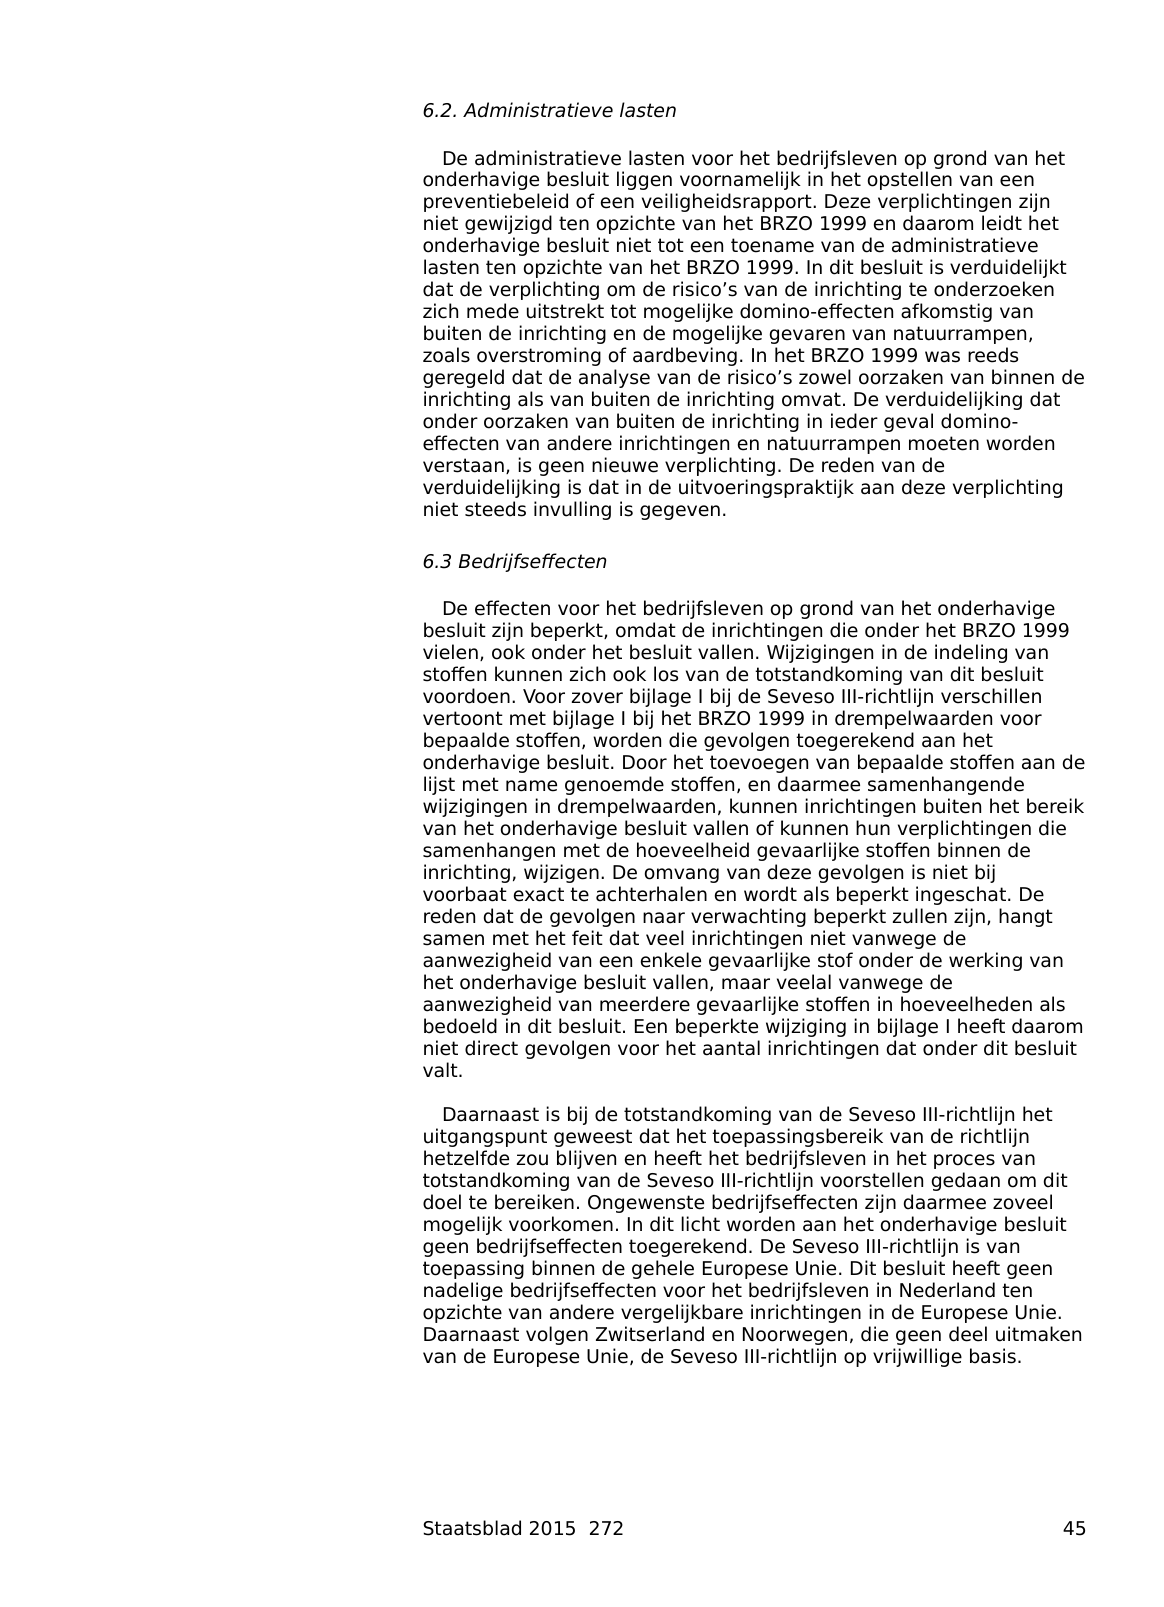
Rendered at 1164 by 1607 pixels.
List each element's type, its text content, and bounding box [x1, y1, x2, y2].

subtitle 6.3 Bedrijfseffecten [422, 551, 1087, 573]
text De effecten voor het bedrijfsleven op grond van het onderhavige besluit zijn beperkt, omdat de inrichtingen die onder het BRZO 1999 vielen, ook onder het besluit vallen. Wijzigingen in de indeling van stoffen kunnen zich ook los van de totstandkoming van dit besluit voordoen. Voor zover bijlage I bij de Seveso III-richtlijn verschillen vertoont met bijlage I bij het BRZO 1999 in drempelwaarden voor bepaalde stoffen, worden die gevolgen toegerekend aan het onderhavige besluit. Door het toevoegen van bepaalde stoffen aan de lijst met name genoemde stoffen, en daarmee samenhangende wijzigingen in drempelwaarden, kunnen inrichtingen buiten het bereik van het onderhavige besluit vallen of kunnen hun verplichtingen die samenhangen met de hoeveelheid gevaarlijke stoffen binnen de inrichting, wijzigen. De omvang van deze gevolgen is niet bij voorbaat exact te achterhalen en wordt als beperkt ingeschat. De reden dat de gevolgen naar verwachting beperkt zullen zijn, hangt samen met het feit dat veel inrichtingen niet vanwege de aanwezigheid van een enkele gevaarlijke stof onder de werking van het onderhavige besluit vallen, maar veelal vanwege de aanwezigheid van meerdere gevaarlijke stoffen in hoeveelheden als bedoeld in dit besluit. Een beperkte wijziging in bijlage I heeft daarom niet direct gevolgen voor het aantal inrichtingen dat onder dit besluit valt. [422, 598, 1087, 1082]
text Daarnaast is bij de totstandkoming van de Seveso III-richtlijn het uitgangspunt geweest dat het toepassingsbereik van de richtlijn hetzelfde zou blijven en heeft het bedrijfsleven in het proces van totstandkoming van de Seveso III-richtlijn voorstellen gedaan om dit doel te bereiken. Ongewenste bedrijfseffecten zijn daarmee zoveel mogelijk voorkomen. In dit licht worden aan het onderhavige besluit geen bedrijfseffecten toegerekend. De Seveso III-richtlijn is van toepassing binnen de gehele Europese Unie. Dit besluit heeft geen nadelige bedrijfseffecten voor het bedrijfsleven in Nederland ten opzichte van andere vergelijkbare inrichtingen in de Europese Unie. Daarnaast volgen Zwitserland en Noorwegen, die geen deel uitmaken van de Europese Unie, de Seveso III-richtlijn op vrijwillige basis. [422, 1104, 1087, 1367]
text De administratieve lasten voor het bedrijfsleven op grond van het onderhavige besluit liggen voornamelijk in het opstellen van een preventiebeleid of een veiligheidsrapport. Deze verplichtingen zijn niet gewijzigd ten opzichte van het BRZO 1999 en daarom leidt het onderhavige besluit niet tot een toename van de administratieve lasten ten opzichte van het BRZO 1999. In dit besluit is verduidelijkt dat de verplichting om de risico’s van de inrichting te onderzoeken zich mede uitstrekt tot mogelijke domino-effecten afkomstig van buiten de inrichting en de mogelijke gevaren van natuurrampen, zoals overstroming of aardbeving. In het BRZO 1999 was reeds geregeld dat de analyse van de risico’s zowel oorzaken van binnen de inrichting als van buiten de inrichting omvat. De verduidelijking dat onder oorzaken van buiten de inrichting in ieder geval domino-effecten van andere inrichtingen en natuurrampen moeten worden verstaan, is geen nieuwe verplichting. De reden van de verduidelijking is dat in de uitvoeringspraktijk aan deze verplichting niet steeds invulling is gegeven. [422, 147, 1087, 521]
subtitle 6.2. Administratieve lasten [422, 100, 1087, 122]
